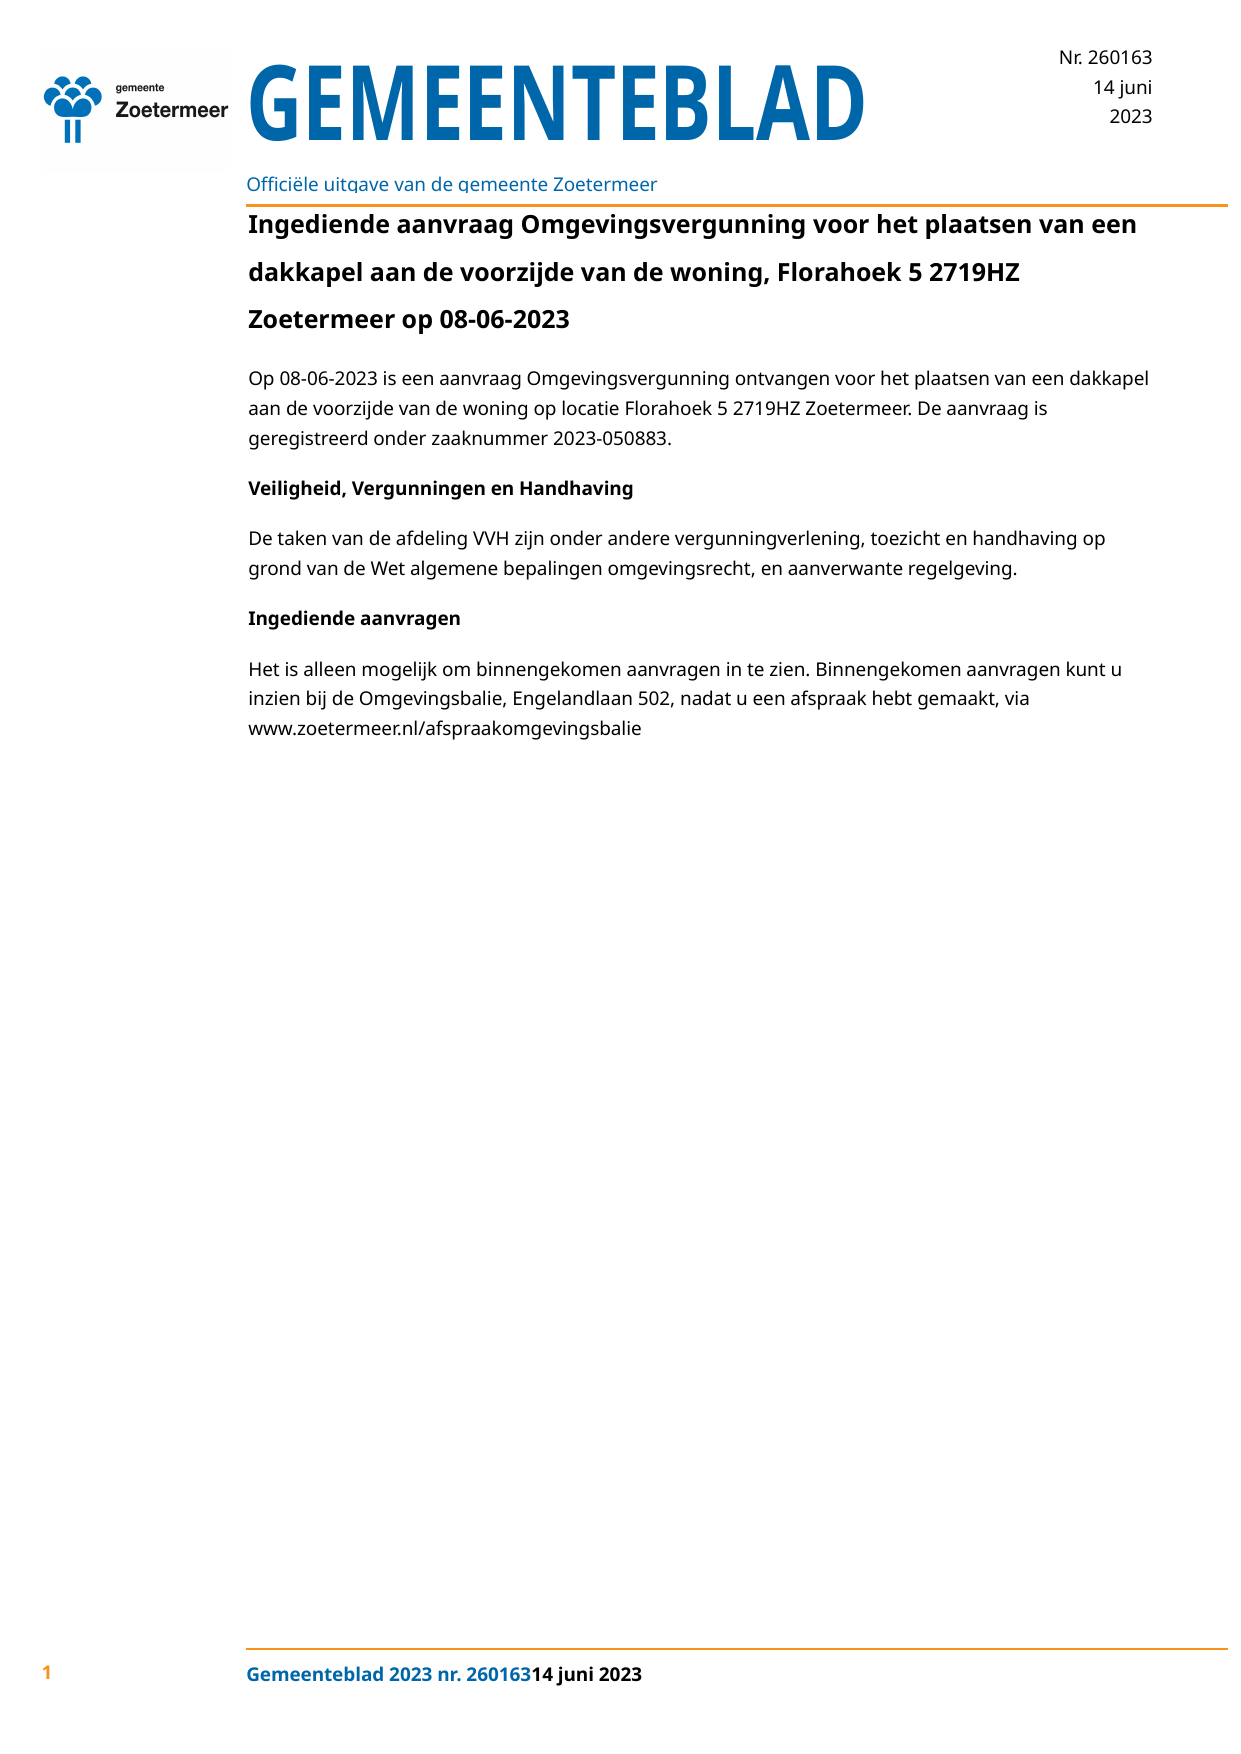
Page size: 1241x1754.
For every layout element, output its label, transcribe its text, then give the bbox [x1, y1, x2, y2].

text Het is alleen mogelijk om binnengekomen aanvragen in te zien. Binnengekomen aanvragen kunt u inzien bij de Omgevingsbalie, Engelandlaan 502, nadat u een afspraak hebt gemaakt, via www.zoetermeer.nl/afspraakomgevingsbalie [248, 656, 1152, 741]
text De taken van de afdeling VVH zijn onder andere vergunningverlening, toezicht en handhaving op grond van de Wet algemene bepalingen omgevingsrecht, en aanverwante regelgeving. [248, 526, 1152, 581]
text Ingediende aanvraag Omgevingsvergunning voor het plaatsen van een dakkapel aan de voorzijde van de woning, Florahoek 5 2719HZ Zoetermeer op 08-06-2023 [248, 207, 1152, 336]
text Veiligheid, Vergunningen en Handhaving [248, 475, 1152, 501]
text Ingediende aanvragen [248, 606, 1152, 631]
text Op 08-06-2023 is een aanvraag Omgevingsvergunning ontvangen voor het plaatsen van een dakkapel aan de voorzijde van de woning op locatie Florahoek 5 2719HZ Zoetermeer. De aanvraag is geregistreerd onder zaaknummer 2023-050883. [248, 366, 1152, 450]
picture [41, 47, 231, 172]
